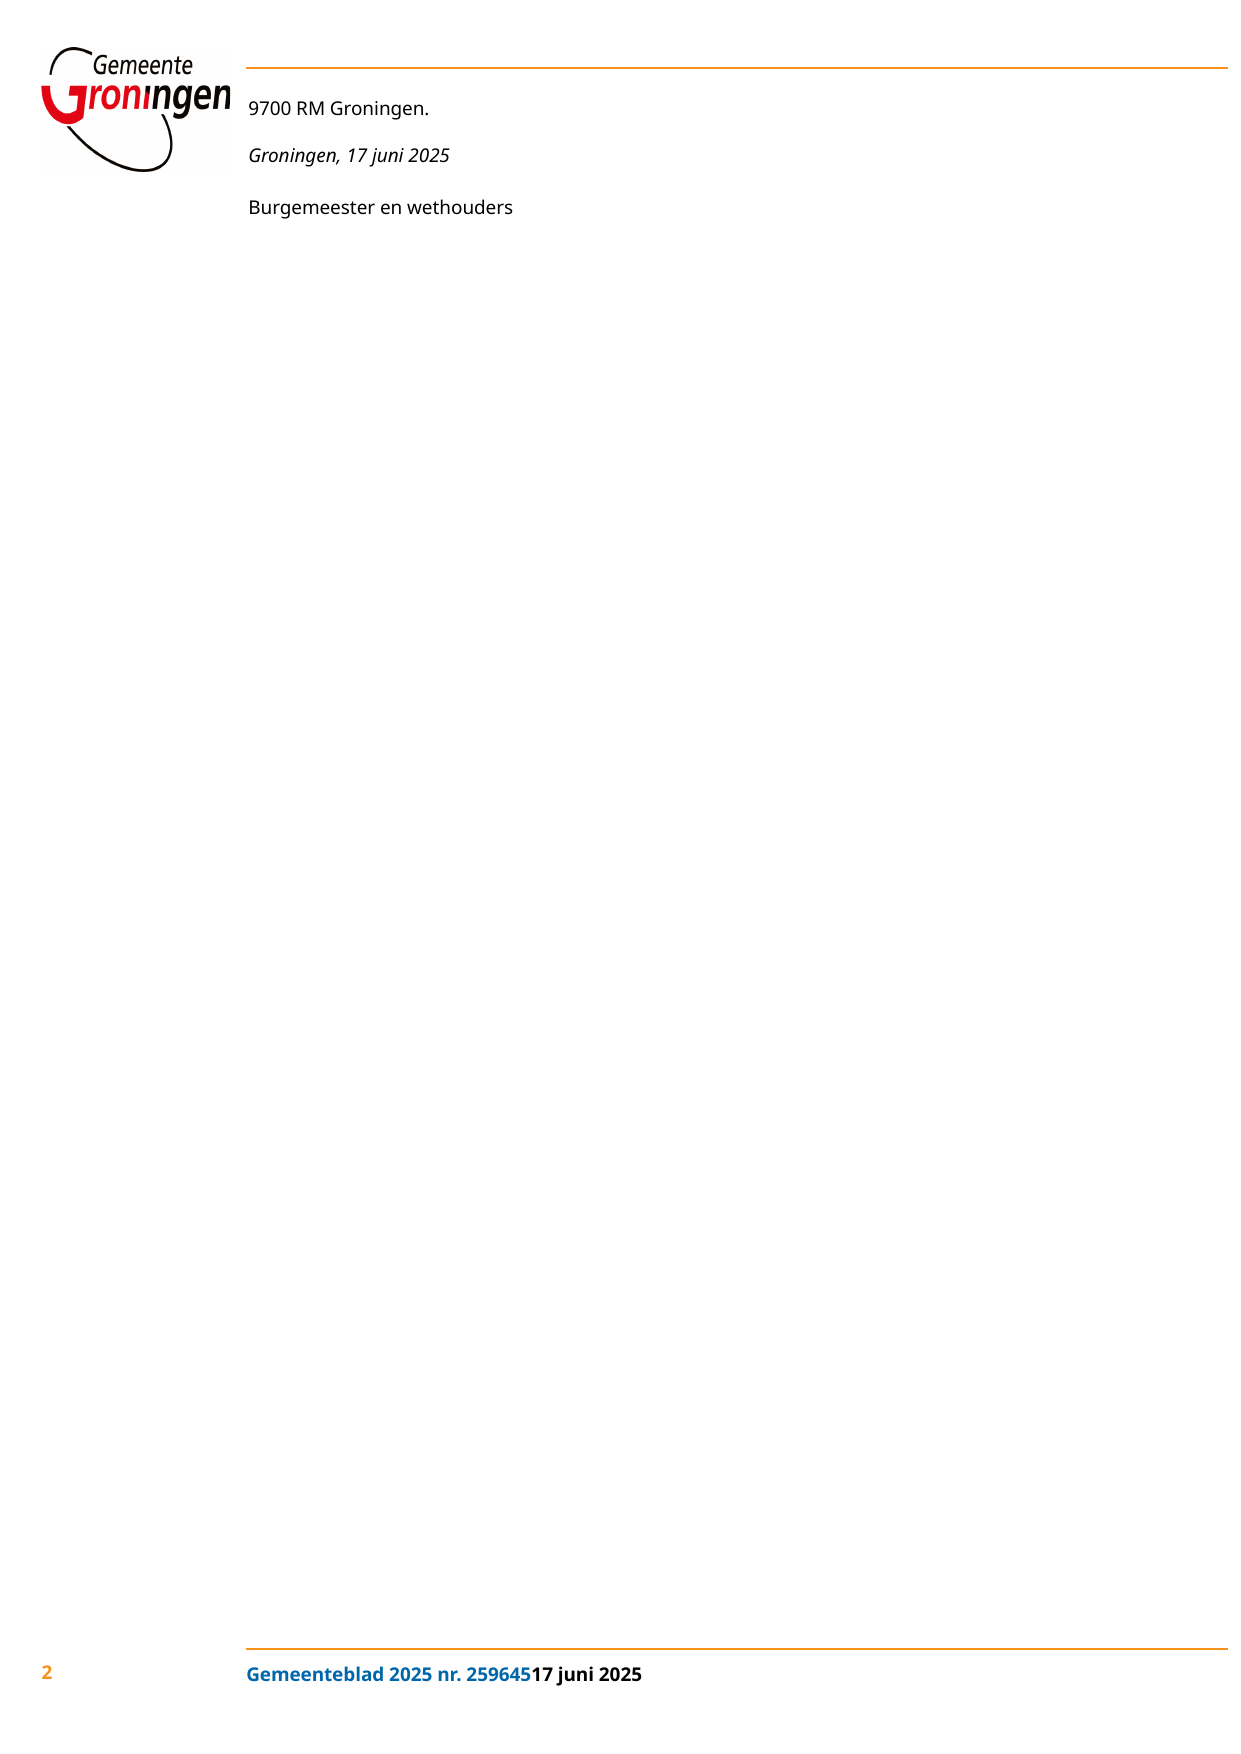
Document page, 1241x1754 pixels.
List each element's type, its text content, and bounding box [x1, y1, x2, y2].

text Groningen, 17 juni 2025 [248, 143, 1152, 168]
text Burgemeester en wethouders [248, 194, 1152, 220]
text 9700 RM Groningen. [248, 95, 1152, 121]
picture [41, 47, 231, 172]
